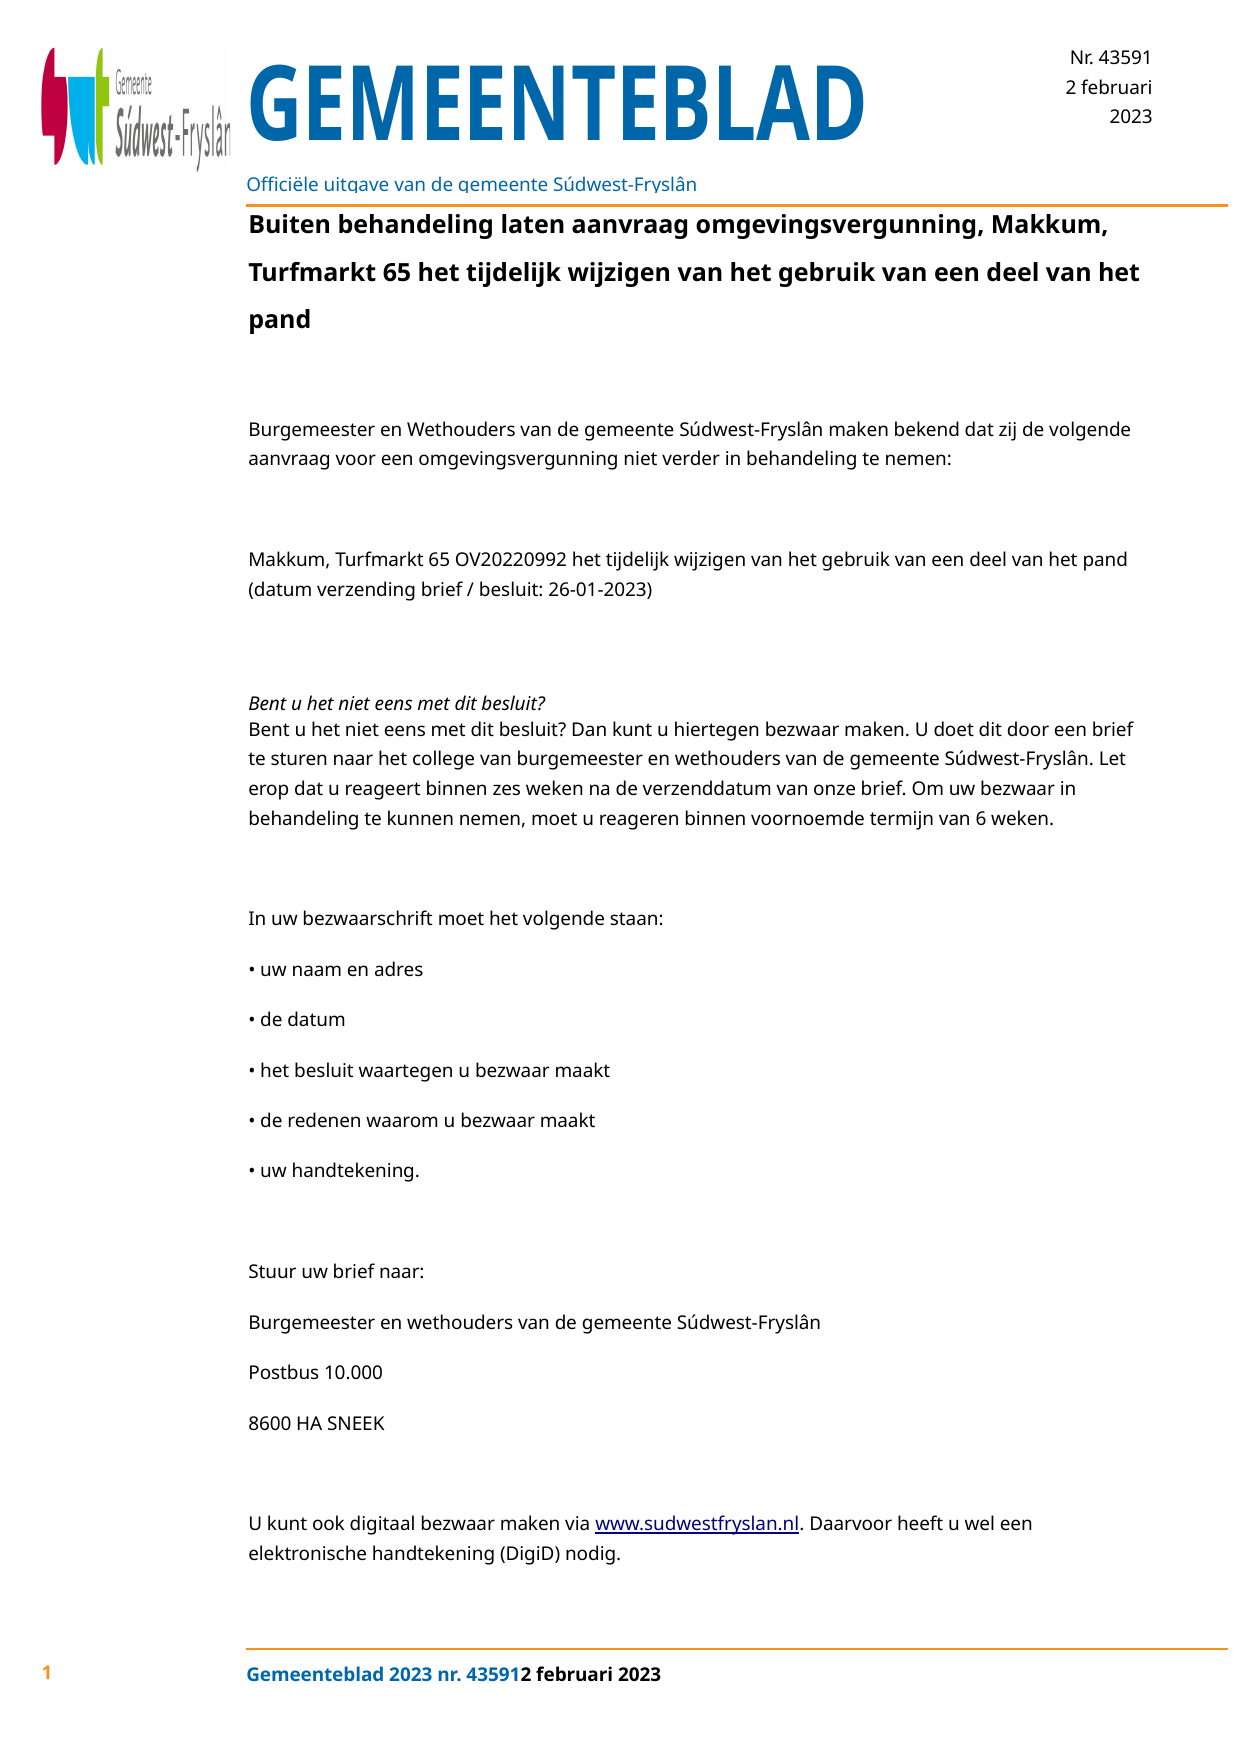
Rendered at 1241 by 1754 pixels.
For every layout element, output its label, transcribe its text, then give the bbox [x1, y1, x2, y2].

text • de datum [248, 1006, 1152, 1032]
text • het besluit waartegen u bezwaar maakt [248, 1057, 1152, 1083]
text • uw naam en adres [248, 956, 1152, 982]
text In uw bezwaarschrift moet het volgende staan: [248, 906, 1152, 931]
text Makkum, Turfmarkt 65 OV20220992 het tijdelijk wijzigen van het gebruik van een deel van het pand (datum verzending brief / besluit: 26-01-2023) [248, 546, 1152, 602]
picture [41, 47, 231, 172]
text 8600 HA SNEEK [248, 1410, 1152, 1436]
text Stuur uw brief naar: [248, 1258, 1152, 1284]
text Burgemeester en wethouders van de gemeente Súdwest-Fryslân [248, 1309, 1152, 1335]
text • uw handtekening. [248, 1158, 1152, 1183]
text Bent u het niet eens met dit besluit? Dan kunt u hiertegen bezwaar maken. U doet dit door een brief te sturen naar het college van burgemeester en wethouders van de gemeente Súdwest-Fryslân. Let erop dat u reageert binnen zes weken na de verzenddatum van onze brief. Om uw bezwaar in behandeling te kunnen nemen, moet u reageren binnen voornoemde termijn van 6 weken. [248, 716, 1152, 831]
text Postbus 10.000 [248, 1359, 1152, 1385]
text Buiten behandeling laten aanvraag omgevingsvergunning, Makkum, Turfmarkt 65 het tijdelijk wijzigen van het gebruik van een deel van het pand [248, 207, 1152, 336]
text • de redenen waarom u bezwaar maakt [248, 1107, 1152, 1133]
text Burgemeester en Wethouders van de gemeente Súdwest-Fryslân maken bekend dat zij de volgende aanvraag voor een omgevingsvergunning niet verder in behandeling te nemen: [248, 416, 1152, 471]
text U kunt ook digitaal bezwaar maken via www.sudwestfryslan.nl. Daarvoor heeft u wel een elektronische handtekening (DigiD) nodig. [248, 1511, 1152, 1566]
text Bent u het niet eens met dit besluit? [248, 690, 1152, 716]
